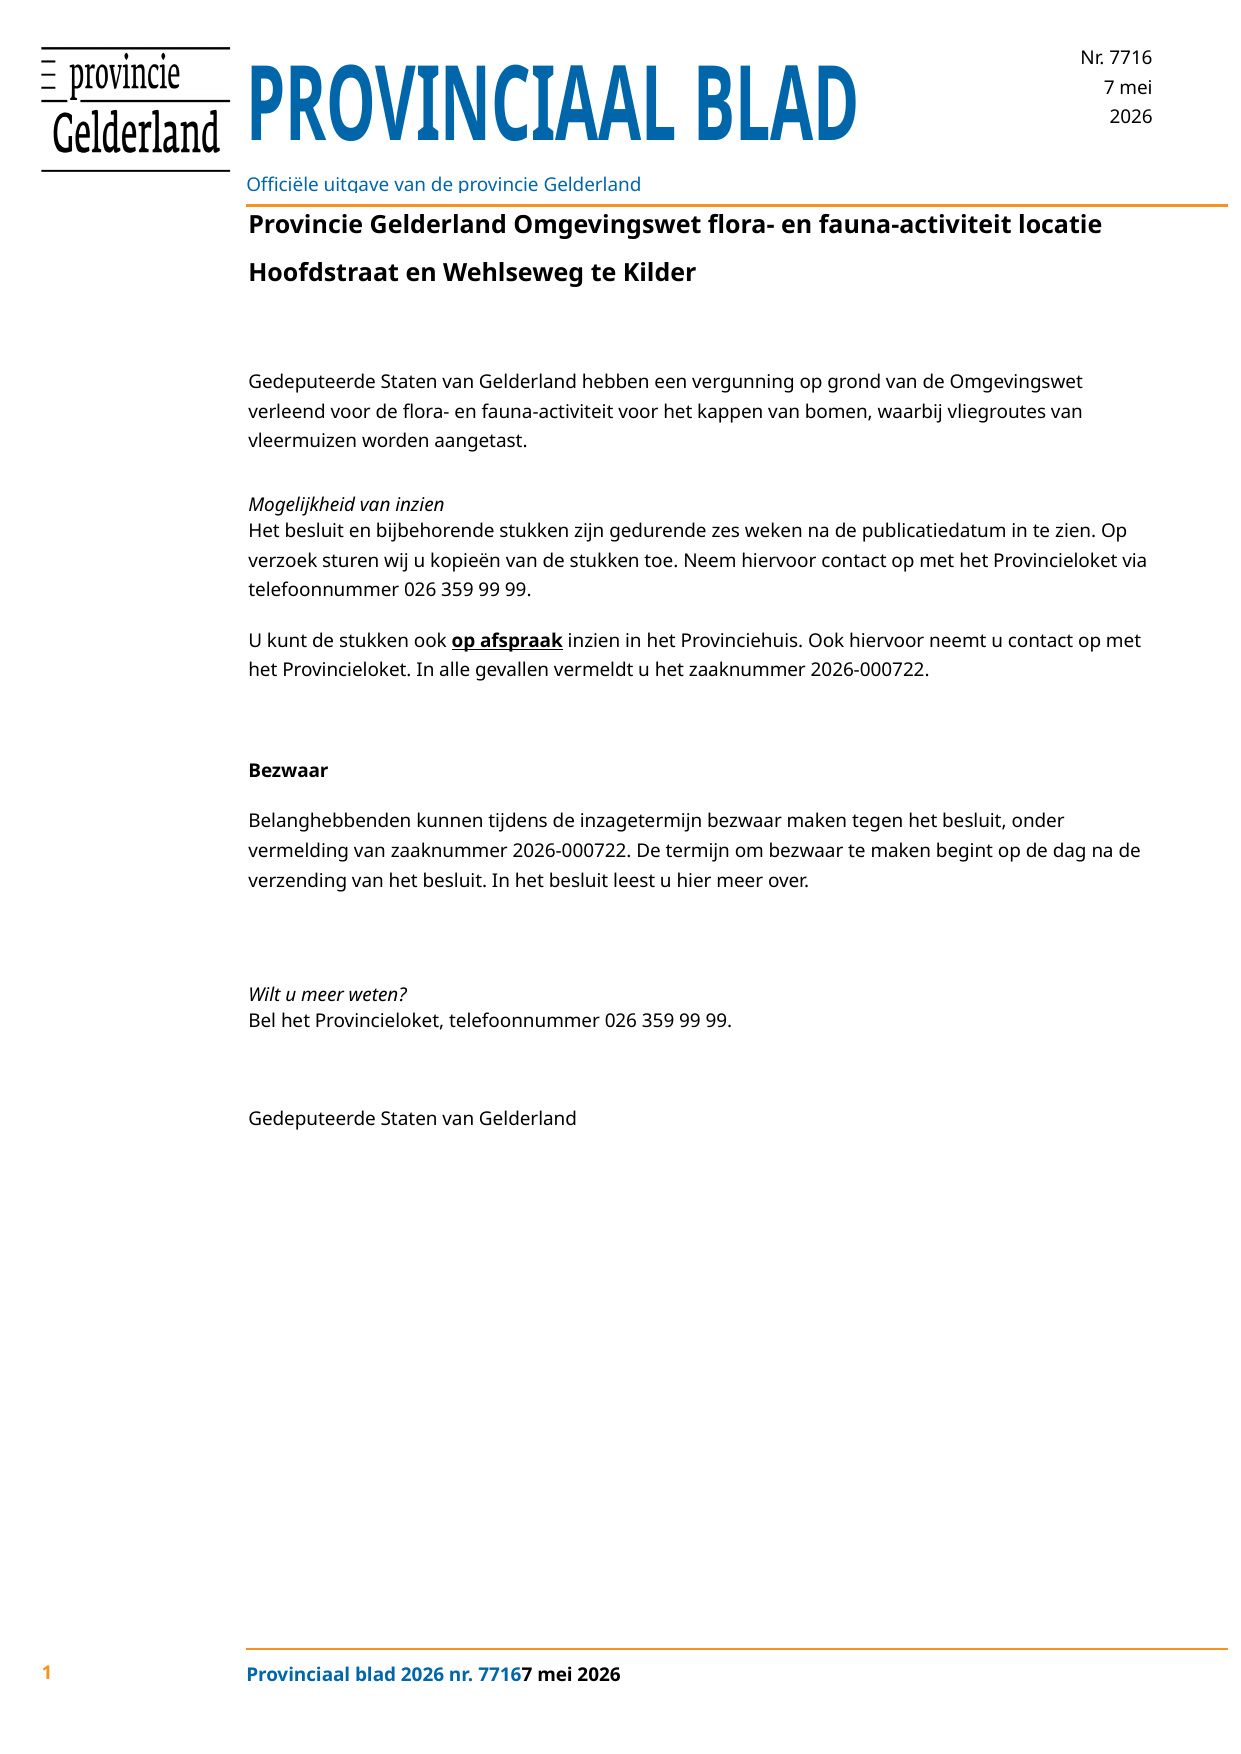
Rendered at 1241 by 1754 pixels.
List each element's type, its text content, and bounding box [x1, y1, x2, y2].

text Het besluit en bijbehorende stukken zijn gedurende zes weken na de publicatiedatum in te zien. Op verzoek sturen wij u kopieën van de stukken toe. Neem hiervoor contact op met het Provincieloket via telefoonnummer 026 359 99 99. [248, 517, 1152, 602]
text Gedeputeerde Staten van Gelderland hebben een vergunning op grond van de Omgevingswet verleend voor de flora- en fauna-activiteit voor het kappen van bomen, waarbij vliegroutes van vleermuizen worden aangetast. [248, 368, 1152, 453]
text Provincie Gelderland Omgevingswet flora- en fauna-activiteit locatie Hoofdstraat en Wehlseweg te Kilder [248, 207, 1152, 288]
text Belanghebbenden kunnen tijdens de inzagetermijn bezwaar maken tegen het besluit, onder vermelding van zaaknummer 2026-000722. De termijn om bezwaar te maken begint op de dag na de verzending van het besluit. In het besluit leest u hier meer over. [248, 808, 1152, 892]
text Gedeputeerde Staten van Gelderland [248, 1105, 1152, 1131]
text Wilt u meer weten? [248, 981, 1152, 1007]
text Bezwaar [248, 757, 1152, 783]
text Bel het Provincieloket, telefoonnummer 026 359 99 99. [248, 1007, 1152, 1033]
text U kunt de stukken ook op afspraak inzien in het Provinciehuis. Ook hiervoor neemt u contact op met het Provincieloket. In alle gevallen vermeldt u het zaaknummer 2026-000722. [248, 627, 1152, 682]
picture [41, 47, 231, 172]
text Mogelijkheid van inzien [248, 491, 1152, 517]
